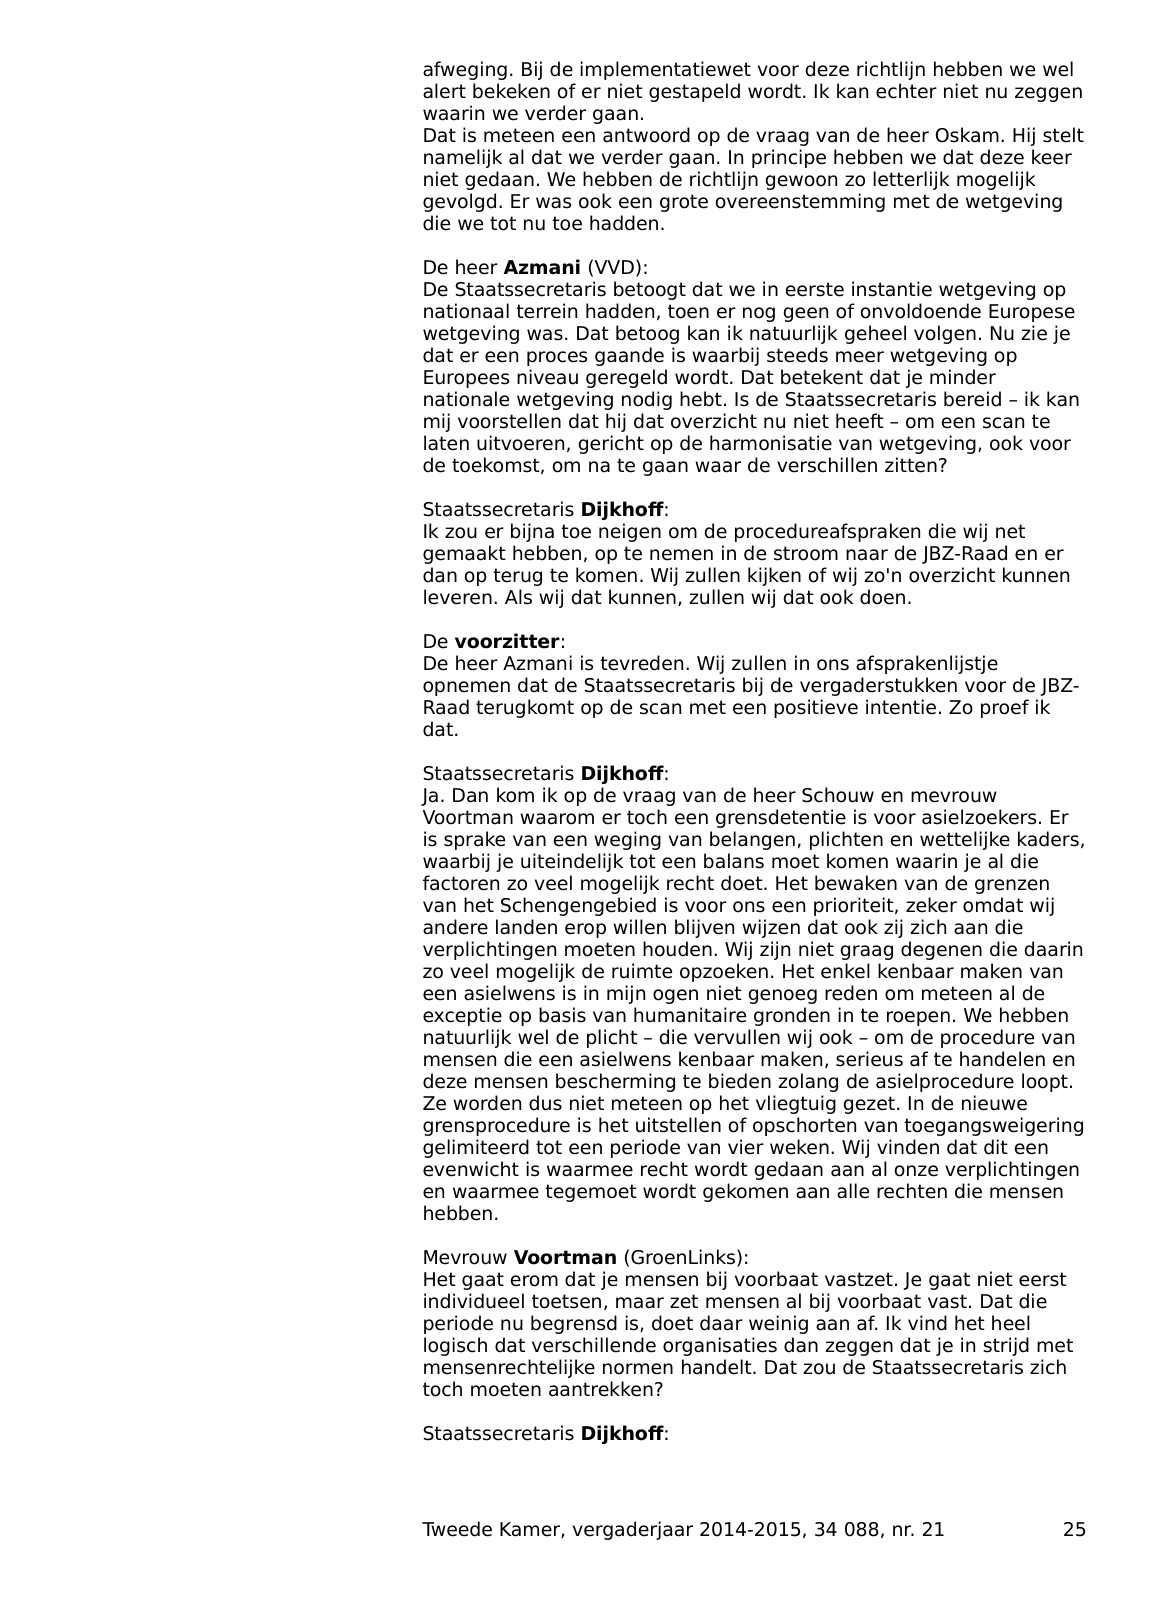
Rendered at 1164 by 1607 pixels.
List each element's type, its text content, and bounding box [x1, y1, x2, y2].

text Ik zou er bijna toe neigen om de procedureafspraken die wij net gemaakt hebben, op te nemen in de stroom naar de JBZ-Raad en er dan op terug te komen. Wij zullen kijken of wij zo'n overzicht kunnen leveren. Als wij dat kunnen, zullen wij dat ook doen. [422, 521, 1087, 609]
text afweging. Bij de implementatiewet voor deze richtlijn hebben we wel alert bekeken of er niet gestapeld wordt. Ik kan echter niet nu zeggen waarin we verder gaan. [422, 59, 1087, 125]
text Staatssecretaris Dijkhoff: [422, 763, 1087, 785]
text Het gaat erom dat je mensen bij voorbaat vastzet. Je gaat niet eerst individueel toetsen, maar zet mensen al bij voorbaat vast. Dat die periode nu begrensd is, doet daar weinig aan af. Ik vind het heel logisch dat verschillende organisaties dan zeggen dat je in strijd met mensenrechtelijke normen handelt. Dat zou de Staatssecretaris zich toch moeten aantrekken? [422, 1269, 1087, 1401]
text De heer Azmani is tevreden. Wij zullen in ons afsprakenlijstje opnemen dat de Staatssecretaris bij de vergaderstukken voor de JBZ-Raad terugkomt op de scan met een positieve intentie. Zo proef ik dat. [422, 653, 1087, 741]
text Mevrouw Voortman (GroenLinks): [422, 1247, 1087, 1269]
text Staatssecretaris Dijkhoff: [422, 1423, 1087, 1445]
text Ja. Dan kom ik op de vraag van de heer Schouw en mevrouw Voortman waarom er toch een grensdetentie is voor asielzoekers. Er is sprake van een weging van belangen, plichten en wettelijke kaders, waarbij je uiteindelijk tot een balans moet komen waarin je al die factoren zo veel mogelijk recht doet. Het bewaken van de grenzen van het Schengengebied is voor ons een prioriteit, zeker omdat wij andere landen erop willen blijven wijzen dat ook zij zich aan die verplichtingen moeten houden. Wij zijn niet graag degenen die daarin zo veel mogelijk de ruimte opzoeken. Het enkel kenbaar maken van een asielwens is in mijn ogen niet genoeg reden om meteen al de exceptie op basis van humanitaire gronden in te roepen. We hebben natuurlijk wel de plicht – die vervullen wij ook – om de procedure van mensen die een asielwens kenbaar maken, serieus af te handelen en deze mensen bescherming te bieden zolang de asielprocedure loopt. Ze worden dus niet meteen op het vliegtuig gezet. In de nieuwe grensprocedure is het uitstellen of opschorten van toegangsweigering gelimiteerd tot een periode van vier weken. Wij vinden dat dit een evenwicht is waarmee recht wordt gedaan aan al onze verplichtingen en waarmee tegemoet wordt gekomen aan alle rechten die mensen hebben. [422, 785, 1087, 1225]
text De Staatssecretaris betoogt dat we in eerste instantie wetgeving op nationaal terrein hadden, toen er nog geen of onvoldoende Europese wetgeving was. Dat betoog kan ik natuurlijk geheel volgen. Nu zie je dat er een proces gaande is waarbij steeds meer wetgeving op Europees niveau geregeld wordt. Dat betekent dat je minder nationale wetgeving nodig hebt. Is de Staatssecretaris bereid – ik kan mij voorstellen dat hij dat overzicht nu niet heeft – om een scan te laten uitvoeren, gericht op de harmonisatie van wetgeving, ook voor de toekomst, om na te gaan waar de verschillen zitten? [422, 279, 1087, 477]
text Dat is meteen een antwoord op de vraag van de heer Oskam. Hij stelt namelijk al dat we verder gaan. In principe hebben we dat deze keer niet gedaan. We hebben de richtlijn gewoon zo letterlijk mogelijk gevolgd. Er was ook een grote overeenstemming met de wetgeving die we tot nu toe hadden. [422, 125, 1087, 235]
text Staatssecretaris Dijkhoff: [422, 499, 1087, 521]
text De voorzitter: [422, 631, 1087, 653]
text De heer Azmani (VVD): [422, 257, 1087, 279]
